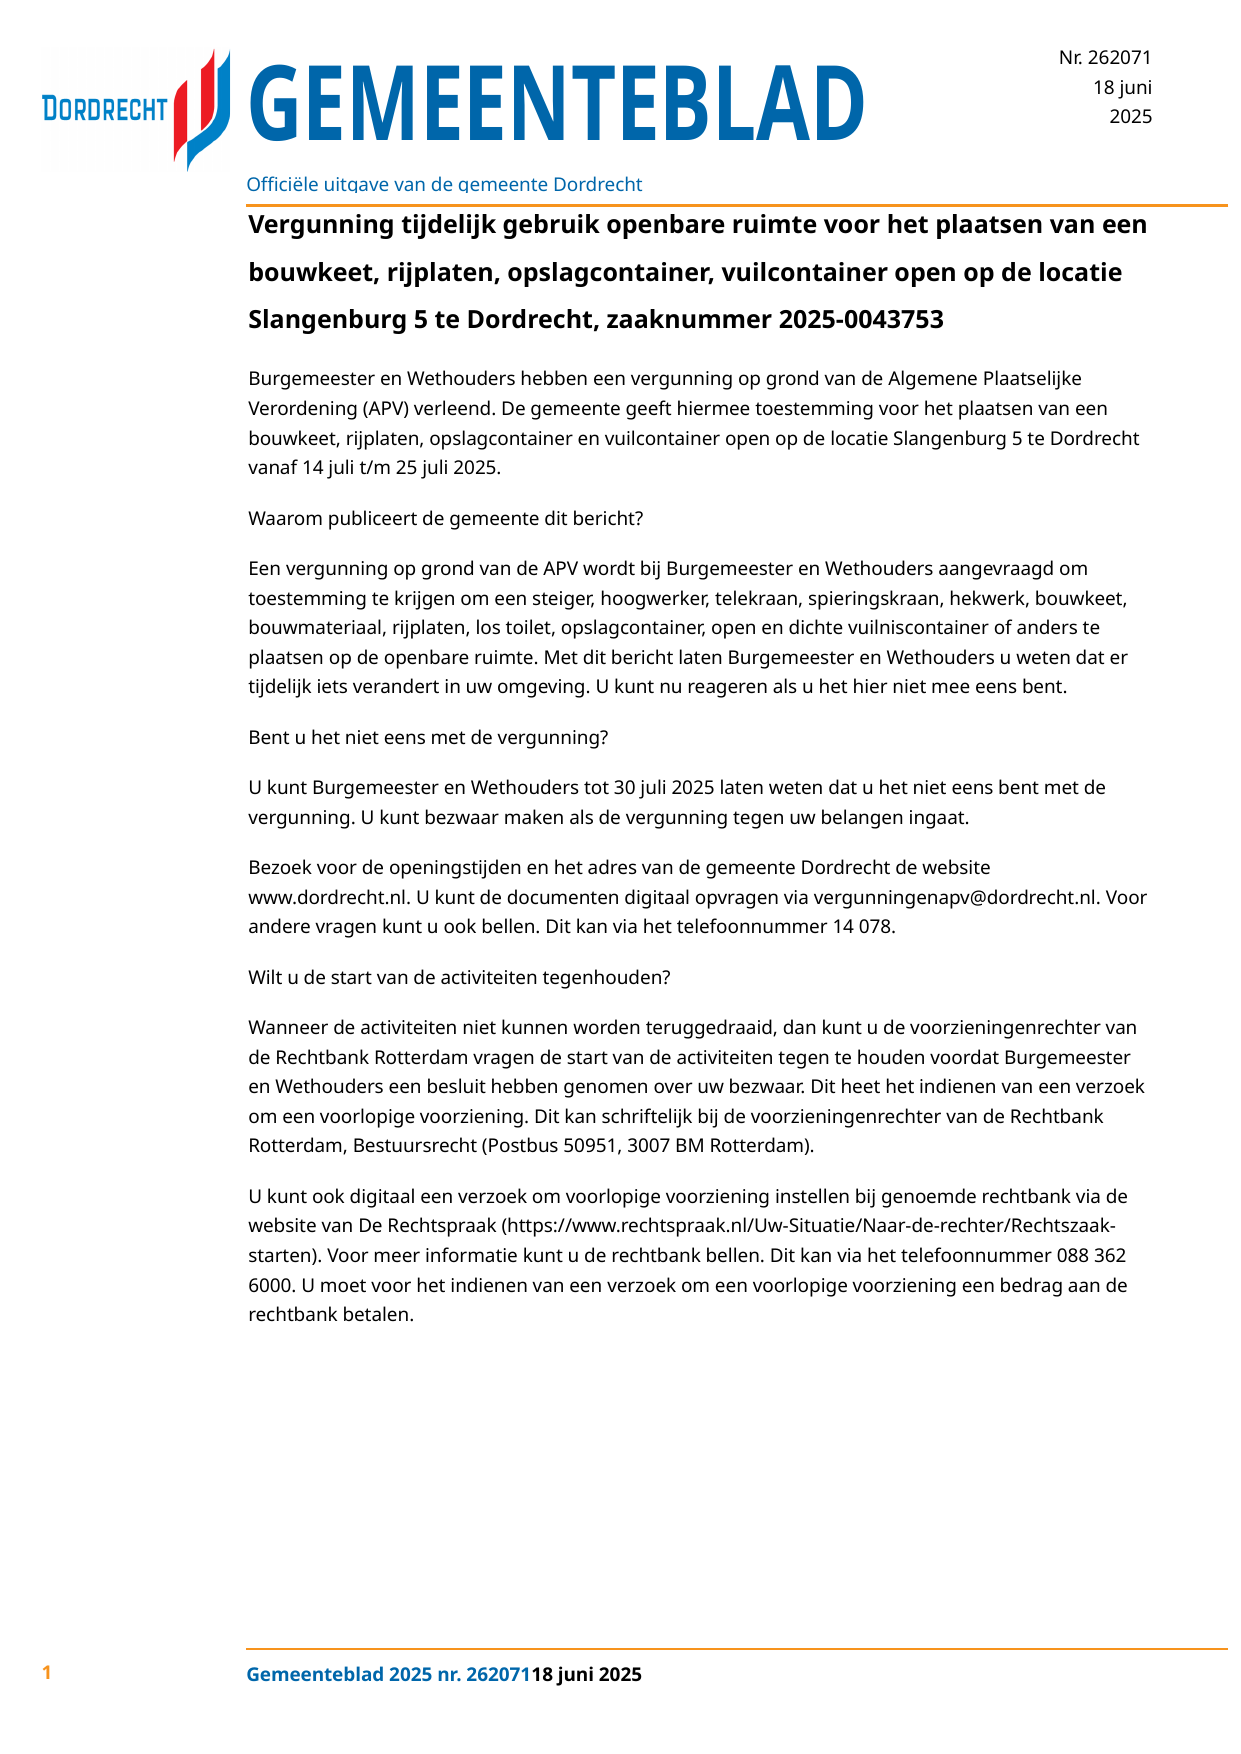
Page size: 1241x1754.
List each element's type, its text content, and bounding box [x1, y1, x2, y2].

text Bent u het niet eens met de vergunning? [248, 724, 1152, 749]
text Vergunning tijdelijk gebruik openbare ruimte voor het plaatsen van een bouwkeet, rijplaten, opslagcontainer, vuilcontainer open op de locatie Slangenburg 5 te Dordrecht, zaaknummer 2025-0043753 [248, 207, 1152, 336]
text Een vergunning op grond van de APV wordt bij Burgemeester en Wethouders aangevraagd om toestemming te krijgen om een steiger, hoogwerker, telekraan, spieringskraan, hekwerk, bouwkeet, bouwmateriaal, rijplaten, los toilet, opslagcontainer, open en dichte vuilniscontainer of anders te plaatsen op de openbare ruimte. Met dit bericht laten Burgemeester en Wethouders u weten dat er tijdelijk iets verandert in uw omgeving. U kunt nu reageren als u het hier niet mee eens bent. [248, 555, 1152, 699]
text Wanneer de activiteiten niet kunnen worden teruggedraaid, dan kunt u de voorzieningenrechter van de Rechtbank Rotterdam vragen de start van de activiteiten tegen te houden voordat Burgemeester en Wethouders een besluit hebben genomen over uw bezwaar. Dit heet het indienen van een verzoek om een voorlopige voorziening. Dit kan schriftelijk bij de voorzieningenrechter van de Rechtbank Rotterdam, Bestuursrecht (Postbus 50951, 3007 BM Rotterdam). [248, 1014, 1152, 1158]
text Burgemeester en Wethouders hebben een vergunning op grond van de Algemene Plaatselijke Verordening (APV) verleend. De gemeente geeft hiermee toestemming voor het plaatsen van een bouwkeet, rijplaten, opslagcontainer en vuilcontainer open op de locatie Slangenburg 5 te Dordrecht vanaf 14 juli t/m 25 juli 2025. [248, 366, 1152, 480]
text Bezoek voor de openingstijden en het adres van de gemeente Dordrecht de website www.dordrecht.nl. U kunt de documenten digitaal opvragen via vergunningenapv@dordrecht.nl. Voor andere vragen kunt u ook bellen. Dit kan via het telefoonnummer 14 078. [248, 854, 1152, 939]
text U kunt Burgemeester en Wethouders tot 30 juli 2025 laten weten dat u het niet eens bent met de vergunning. U kunt bezwaar maken als de vergunning tegen uw belangen ingaat. [248, 774, 1152, 829]
text U kunt ook digitaal een verzoek om voorlopige voorziening instellen bij genoemde rechtbank via de website van De Rechtspraak (https://www.rechtspraak.nl/Uw-Situatie/Naar-de-rechter/Rechtszaak-starten). Voor meer informatie kunt u de rechtbank bellen. Dit kan via het telefoonnummer 088 362 6000. U moet voor het indienen van een verzoek om een voorlopige voorziening een bedrag aan de rechtbank betalen. [248, 1183, 1152, 1327]
picture [41, 47, 231, 172]
text Wilt u de start van de activiteiten tegenhouden? [248, 964, 1152, 989]
text Waarom publiceert de gemeente dit bericht? [248, 505, 1152, 530]
